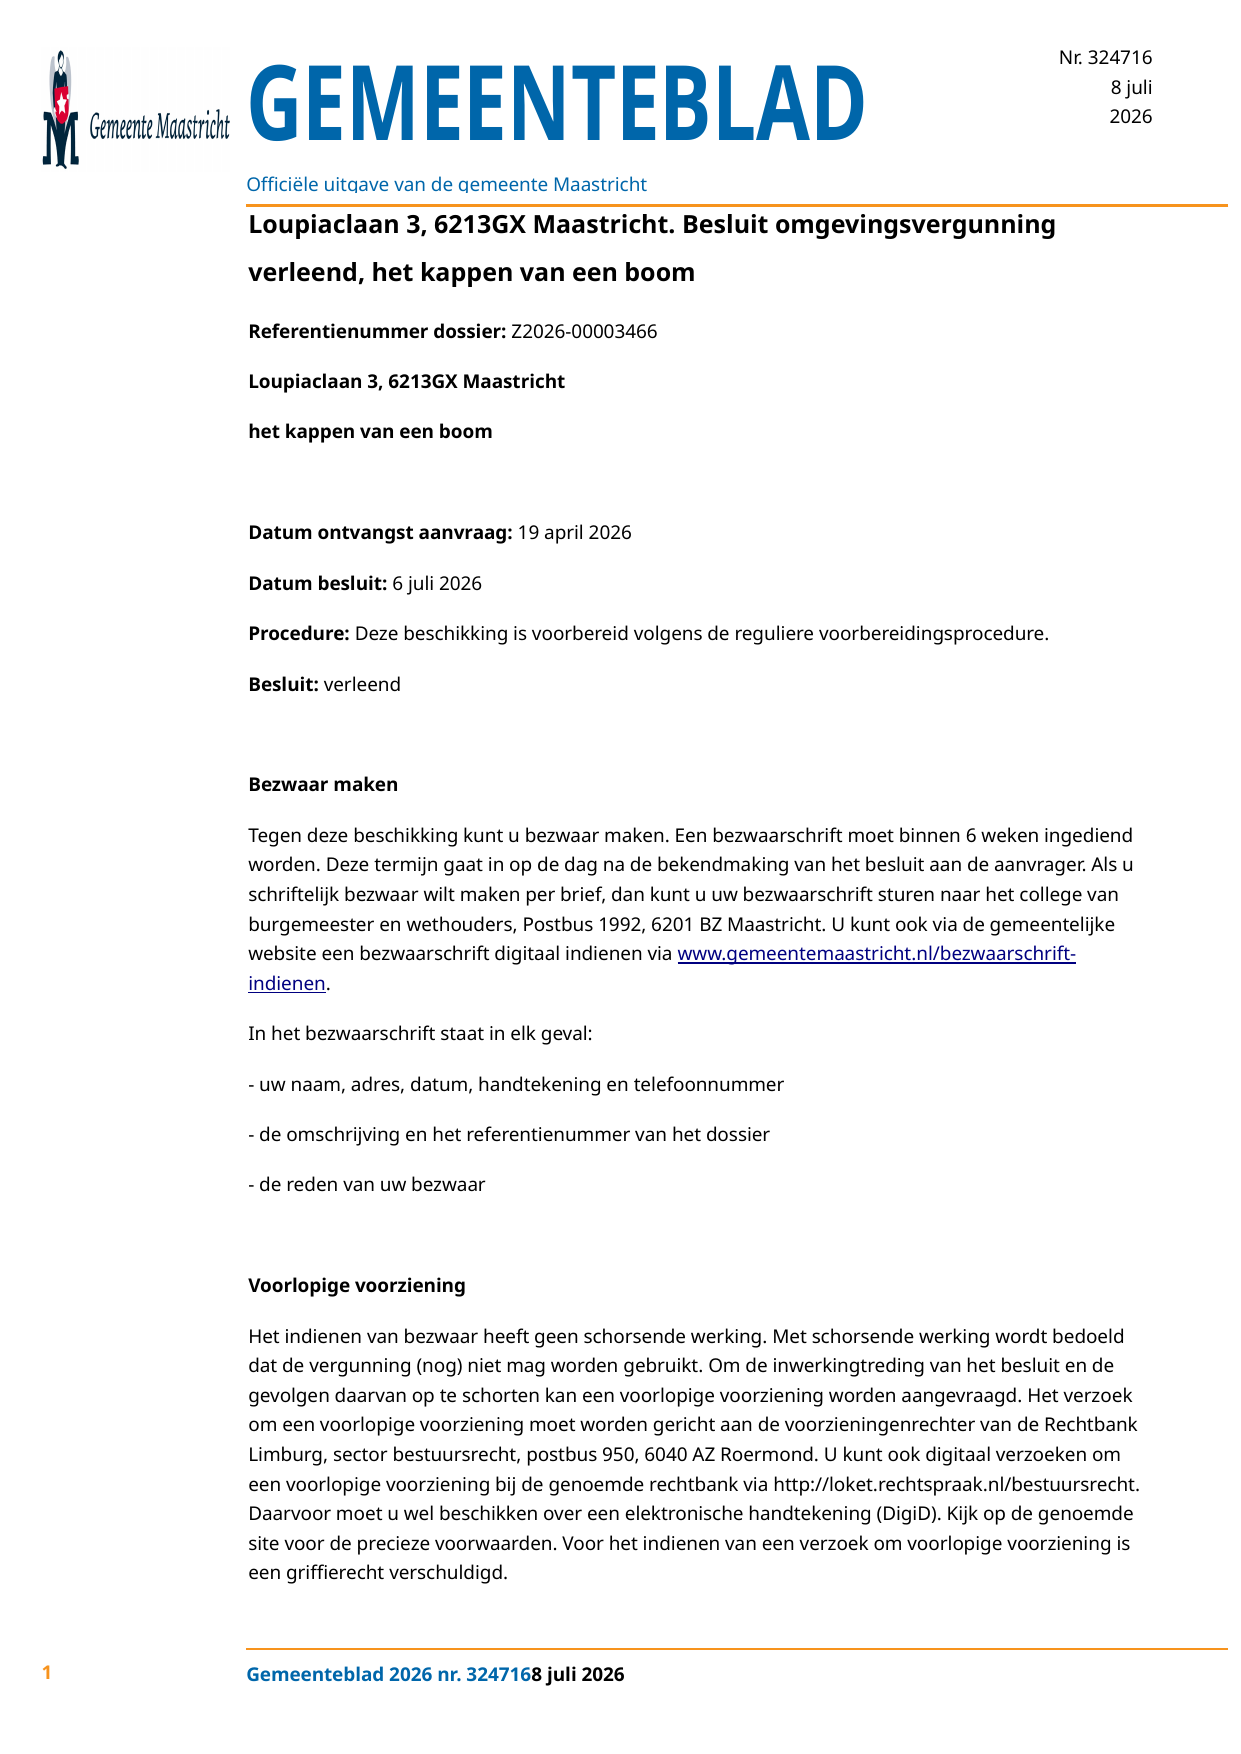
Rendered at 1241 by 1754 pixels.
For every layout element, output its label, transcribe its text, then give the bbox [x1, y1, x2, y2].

text In het bezwaarschrift staat in elk geval: [248, 1020, 1152, 1046]
text - uw naam, adres, datum, handtekening en telefoonnummer [248, 1071, 1152, 1097]
text Tegen deze beschikking kunt u bezwaar maken. Een bezwaarschrift moet binnen 6 weken ingediend worden. Deze termijn gaat in op de dag na de bekendmaking van het besluit aan de aanvrager. Als u schriftelijk bezwaar wilt maken per brief, dan kunt u uw bezwaarschrift sturen naar het college van burgemeester en wethouders, Postbus 1992, 6201 BZ Maastricht. U kunt ook via de gemeentelijke website een bezwaarschrift digitaal indienen via www.gemeentemaastricht.nl/bezwaarschrift-indienen. [248, 822, 1152, 996]
text Datum ontvangst aanvraag: 19 april 2026 [248, 519, 1152, 545]
text - de omschrijving en het referentienummer van het dossier [248, 1121, 1152, 1147]
text Voorlopige voorziening [248, 1272, 1152, 1298]
picture [41, 47, 231, 172]
text Referentienummer dossier: Z2026-00003466 [248, 318, 1152, 344]
text - de reden van uw bezwaar [248, 1172, 1152, 1197]
text Het indienen van bezwaar heeft geen schorsende werking. Met schorsende werking wordt bedoeld dat de vergunning (nog) niet mag worden gebruikt. Om de inwerkingtreding van het besluit en de gevolgen daarvan op te schorten kan een voorlopige voorziening worden aangevraagd. Het verzoek om een voorlopige voorziening moet worden gericht aan de voorzieningenrechter van de Rechtbank Limburg, sector bestuursrecht, postbus 950, 6040 AZ Roermond. U kunt ook digitaal verzoeken om een voorlopige voorziening bij de genoemde rechtbank via http://loket.rechtspraak.nl/bestuursrecht. Daarvoor moet u wel beschikken over een elektronische handtekening (DigiD). Kijk op de genoemde site voor de precieze voorwaarden. Voor het indienen van een verzoek om voorlopige voorziening is een griffierecht verschuldigd. [248, 1323, 1152, 1585]
text Besluit: verleend [248, 671, 1152, 697]
text Datum besluit: 6 juli 2026 [248, 570, 1152, 596]
text Bezwaar maken [248, 772, 1152, 797]
text Loupiaclaan 3, 6213GX Maastricht. Besluit omgevingsvergunning verleend, het kappen van een boom [248, 207, 1152, 288]
text Procedure: Deze beschikking is voorbereid volgens de reguliere voorbereidingsprocedure. [248, 620, 1152, 646]
text Loupiaclaan 3, 6213GX Maastricht [248, 368, 1152, 394]
text het kappen van een boom [248, 419, 1152, 444]
